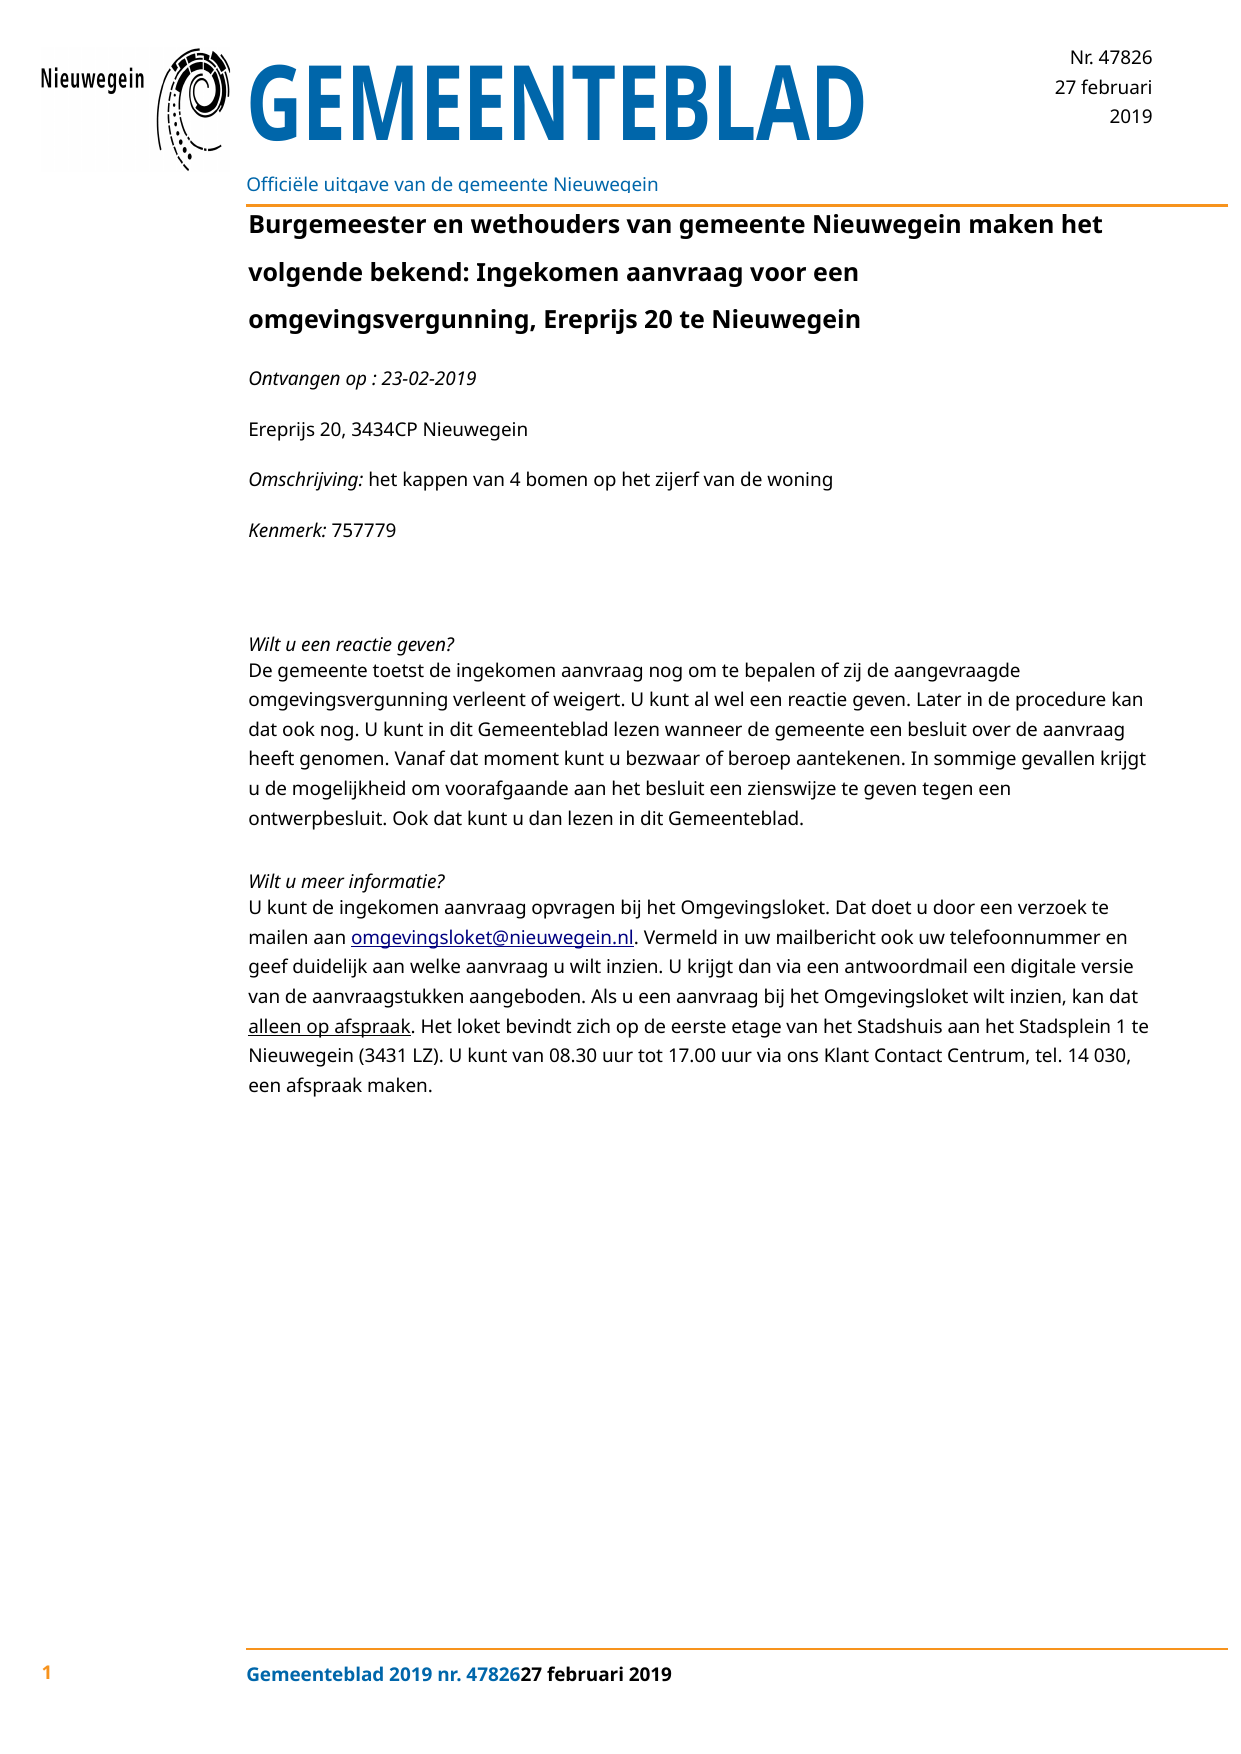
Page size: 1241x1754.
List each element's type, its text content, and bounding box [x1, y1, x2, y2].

text Wilt u meer informatie? [248, 869, 1152, 894]
text Burgemeester en wethouders van gemeente Nieuwegein maken het volgende bekend: Ingekomen aanvraag voor een omgevingsvergunning, Ereprijs 20 te Nieuwegein [248, 207, 1152, 336]
text Wilt u een reactie geven? [248, 631, 1152, 657]
text U kunt de ingekomen aanvraag opvragen bij het Omgevingsloket. Dat doet u door een verzoek te mailen aan omgevingsloket@nieuwegein.nl. Vermeld in uw mailbericht ook uw telefoonnummer en geef duidelijk aan welke aanvraag u wilt inzien. U krijgt dan via een antwoordmail een digitale versie van de aanvraagstukken aangeboden. Als u een aanvraag bij het Omgevingsloket wilt inzien, kan dat alleen op afspraak. Het loket bevindt zich op de eerste etage van het Stadshuis aan het Stadsplein 1 te Nieuwegein (3431 LZ). U kunt van 08.30 uur tot 17.00 uur via ons Klant Contact Centrum, tel. 14 030, een afspraak maken. [248, 894, 1152, 1098]
text Kenmerk: 757779 [248, 517, 1152, 542]
text Ereprijs 20, 3434CP Nieuwegein [248, 416, 1152, 442]
text Omschrijving: het kappen van 4 bomen op het zijerf van de woning [248, 466, 1152, 492]
text Ontvangen op : 23-02-2019 [248, 366, 1152, 391]
picture [41, 47, 231, 172]
text De gemeente toetst de ingekomen aanvraag nog om te bepalen of zij de aangevraagde omgevingsvergunning verleent of weigert. U kunt al wel een reactie geven. Later in de procedure kan dat ook nog. U kunt in dit Gemeenteblad lezen wanneer de gemeente een besluit over de aanvraag heeft genomen. Vanaf dat moment kunt u bezwaar of beroep aantekenen. In sommige gevallen krijgt u de mogelijkheid om voorafgaande aan het besluit een zienswijze te geven tegen een ontwerpbesluit. Ook dat kunt u dan lezen in dit Gemeenteblad. [248, 657, 1152, 831]
